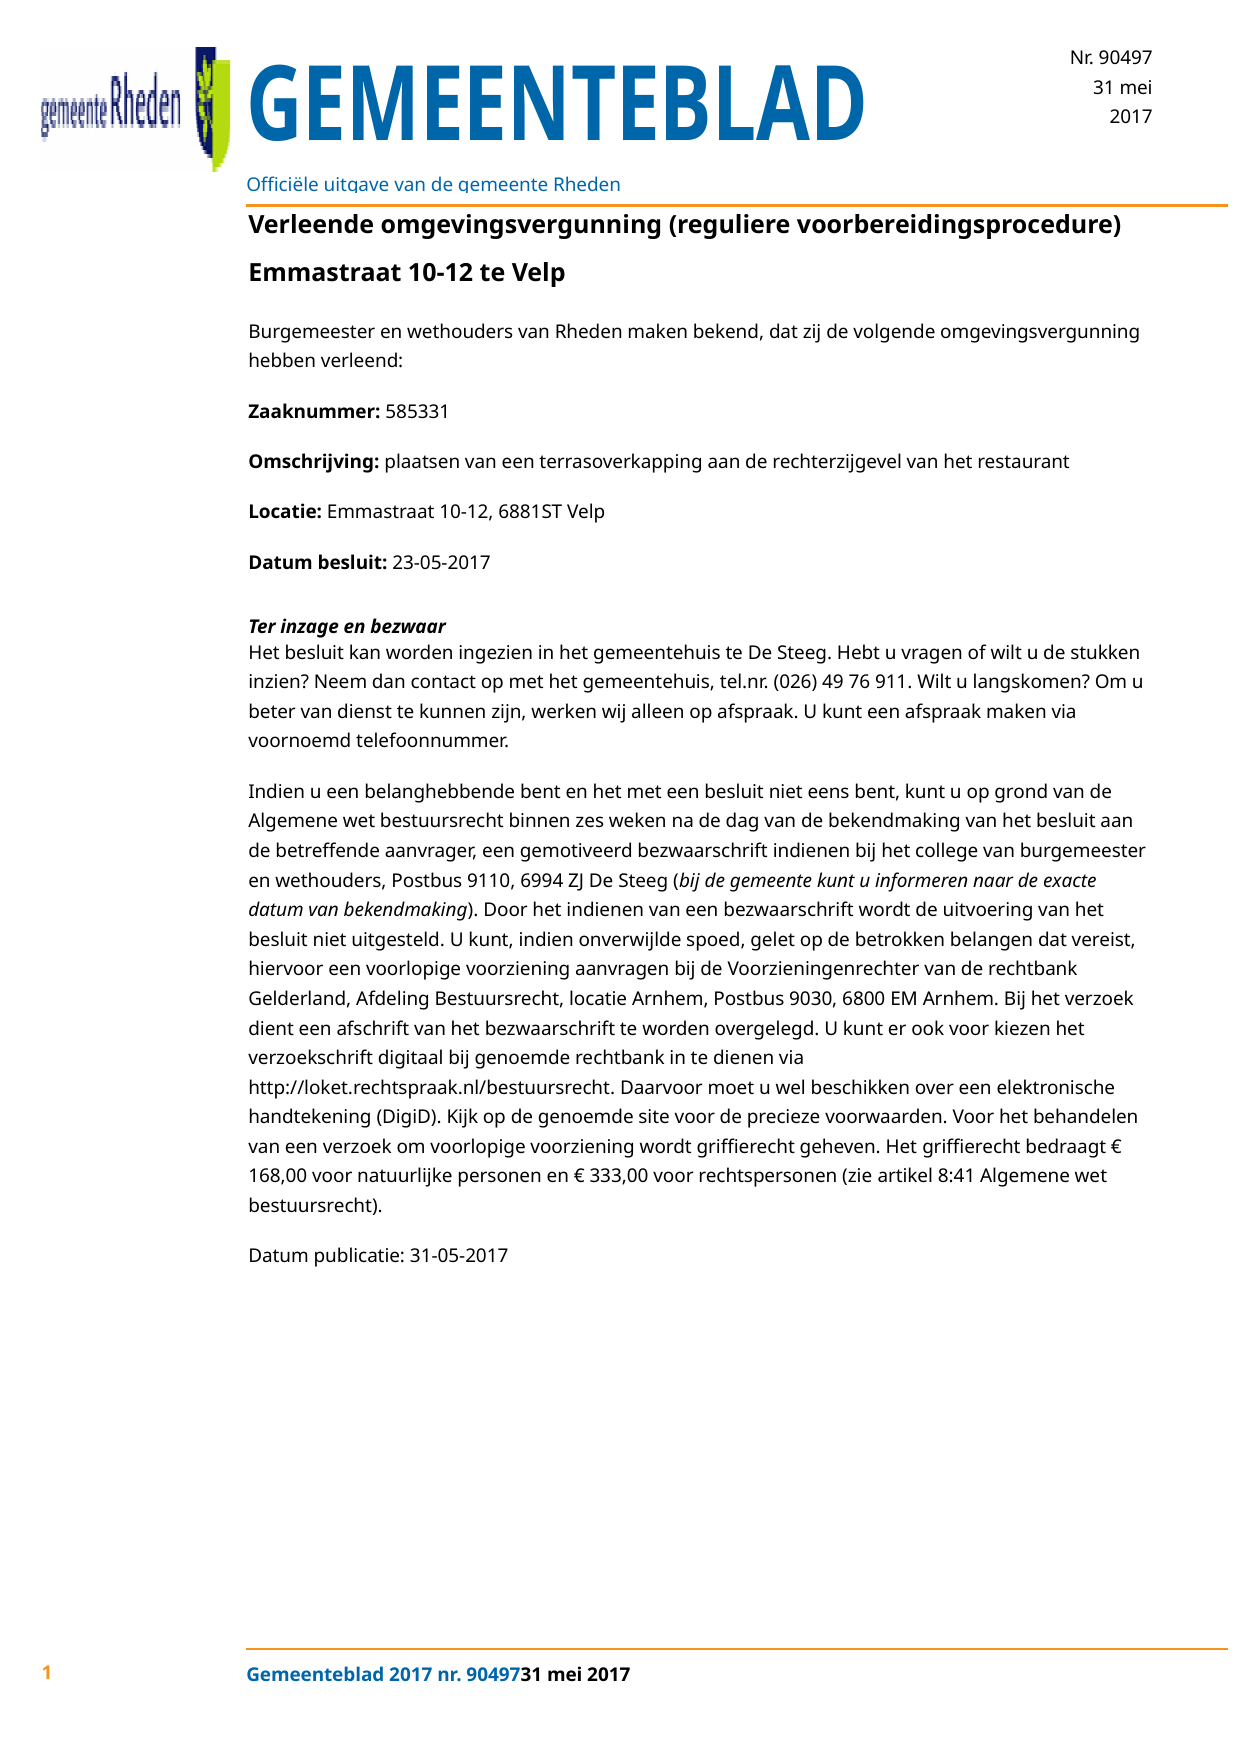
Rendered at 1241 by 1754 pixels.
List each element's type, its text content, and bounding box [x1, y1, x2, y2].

text Het besluit kan worden ingezien in het gemeentehuis te De Steeg. Hebt u vragen of wilt u de stukken inzien? Neem dan contact op met het gemeentehuis, tel.nr. (026) 49 76 911. Wilt u langskomen? Om u beter van dienst te kunnen zijn, werken wij alleen op afspraak. U kunt een afspraak maken via voornoemd telefoonnummer. [248, 639, 1152, 753]
text Datum besluit: 23-05-2017 [248, 549, 1152, 575]
text Burgemeester en wethouders van Rheden maken bekend, dat zij de volgende omgevingsvergunning hebben verleend: [248, 318, 1152, 373]
text Indien u een belanghebbende bent en het met een besluit niet eens bent, kunt u op grond van de Algemene wet bestuursrecht binnen zes weken na de dag van de bekendmaking van het besluit aan de betreffende aanvrager, een gemotiveerd bezwaarschrift indienen bij het college van burgemeester en wethouders, Postbus 9110, 6994 ZJ De Steeg (bij de gemeente kunt u informeren naar de exacte datum van bekendmaking). Door het indienen van een bezwaarschrift wordt de uitvoering van het besluit niet uitgesteld. U kunt, indien onverwijlde spoed, gelet op de betrokken belangen dat vereist, hiervoor een voorlopige voorziening aanvragen bij de Voorzieningenrechter van de rechtbank Gelderland, Afdeling Bestuursrecht, locatie Arnhem, Postbus 9030, 6800 EM Arnhem. Bij het verzoek dient een afschrift van het bezwaarschrift te worden overgelegd. U kunt er ook voor kiezen het verzoekschrift digitaal bij genoemde rechtbank in te dienen via http://loket.rechtspraak.nl/bestuursrecht. Daarvoor moet u wel beschikken over een elektronische handtekening (DigiD). Kijk op de genoemde site voor de precieze voorwaarden. Voor het behandelen van een verzoek om voorlopige voorziening wordt griffierecht geheven. Het griffierecht bedraagt € 168,00 voor natuurlijke personen en € 333,00 voor rechtspersonen (zie artikel 8:41 Algemene wet bestuursrecht). [248, 778, 1152, 1218]
text Omschrijving: plaatsen van een terrasoverkapping aan de rechterzijgevel van het restaurant [248, 448, 1152, 474]
picture [41, 47, 231, 172]
text Locatie: Emmastraat 10-12, 6881ST Velp [248, 499, 1152, 524]
text Datum publicatie: 31-05-2017 [248, 1243, 1152, 1268]
text Ter inzage en bezwaar [248, 613, 1152, 639]
text Verleende omgevingsvergunning (reguliere voorbereidingsprocedure) Emmastraat 10-12 te Velp [248, 207, 1152, 288]
text Zaaknummer: 585331 [248, 398, 1152, 424]
